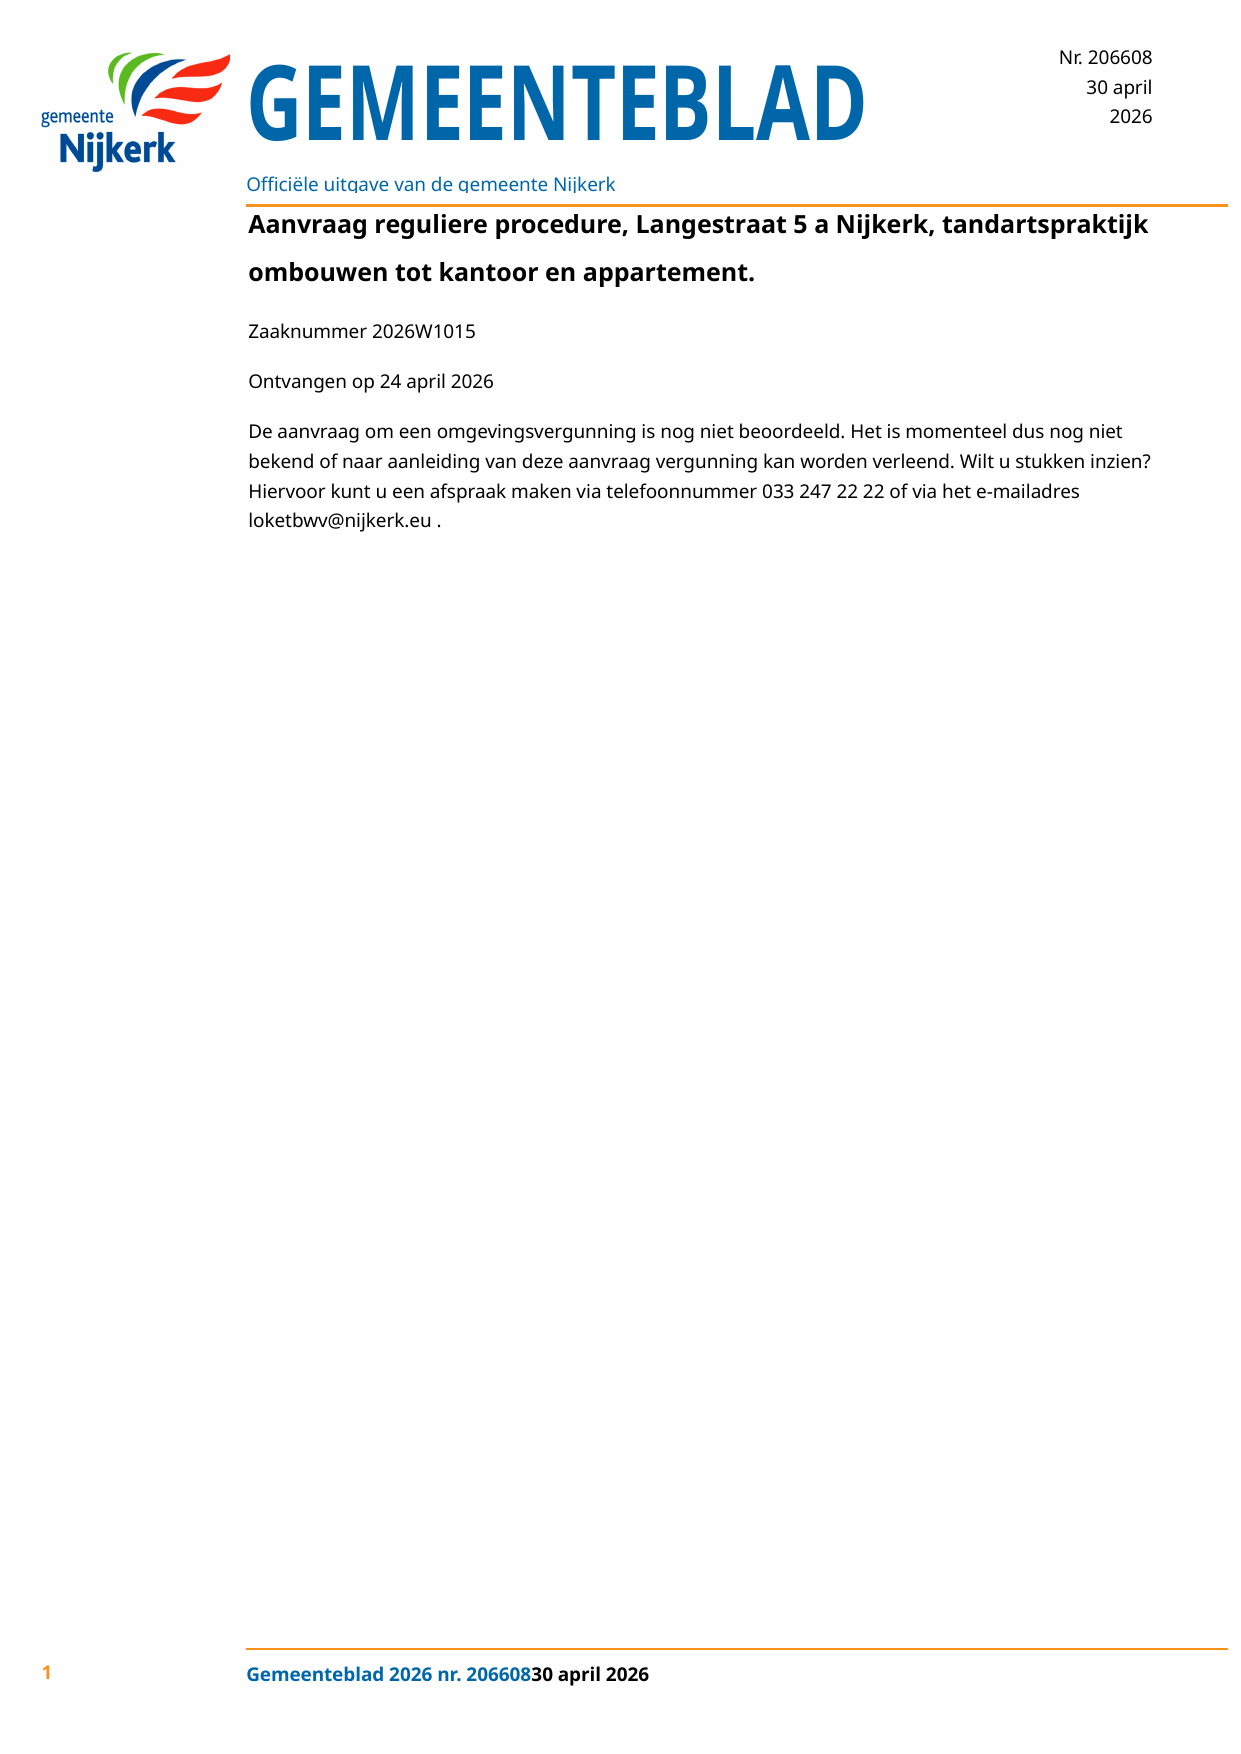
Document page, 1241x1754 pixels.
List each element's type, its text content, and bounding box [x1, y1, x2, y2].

text Zaaknummer 2026W1015 [248, 318, 1152, 344]
text De aanvraag om een omgevingsvergunning is nog niet beoordeeld. Het is momenteel dus nog niet bekend of naar aanleiding van deze aanvraag vergunning kan worden verleend. Wilt u stukken inzien? Hiervoor kunt u een afspraak maken via telefoonnummer 033 247 22 22 of via het e-mailadres loketbwv@nijkerk.eu . [248, 419, 1152, 533]
text Aanvraag reguliere procedure, Langestraat 5 a Nijkerk, tandartspraktijk ombouwen tot kantoor en appartement. [248, 207, 1152, 288]
picture [41, 47, 231, 172]
text Ontvangen op 24 april 2026 [248, 368, 1152, 394]
